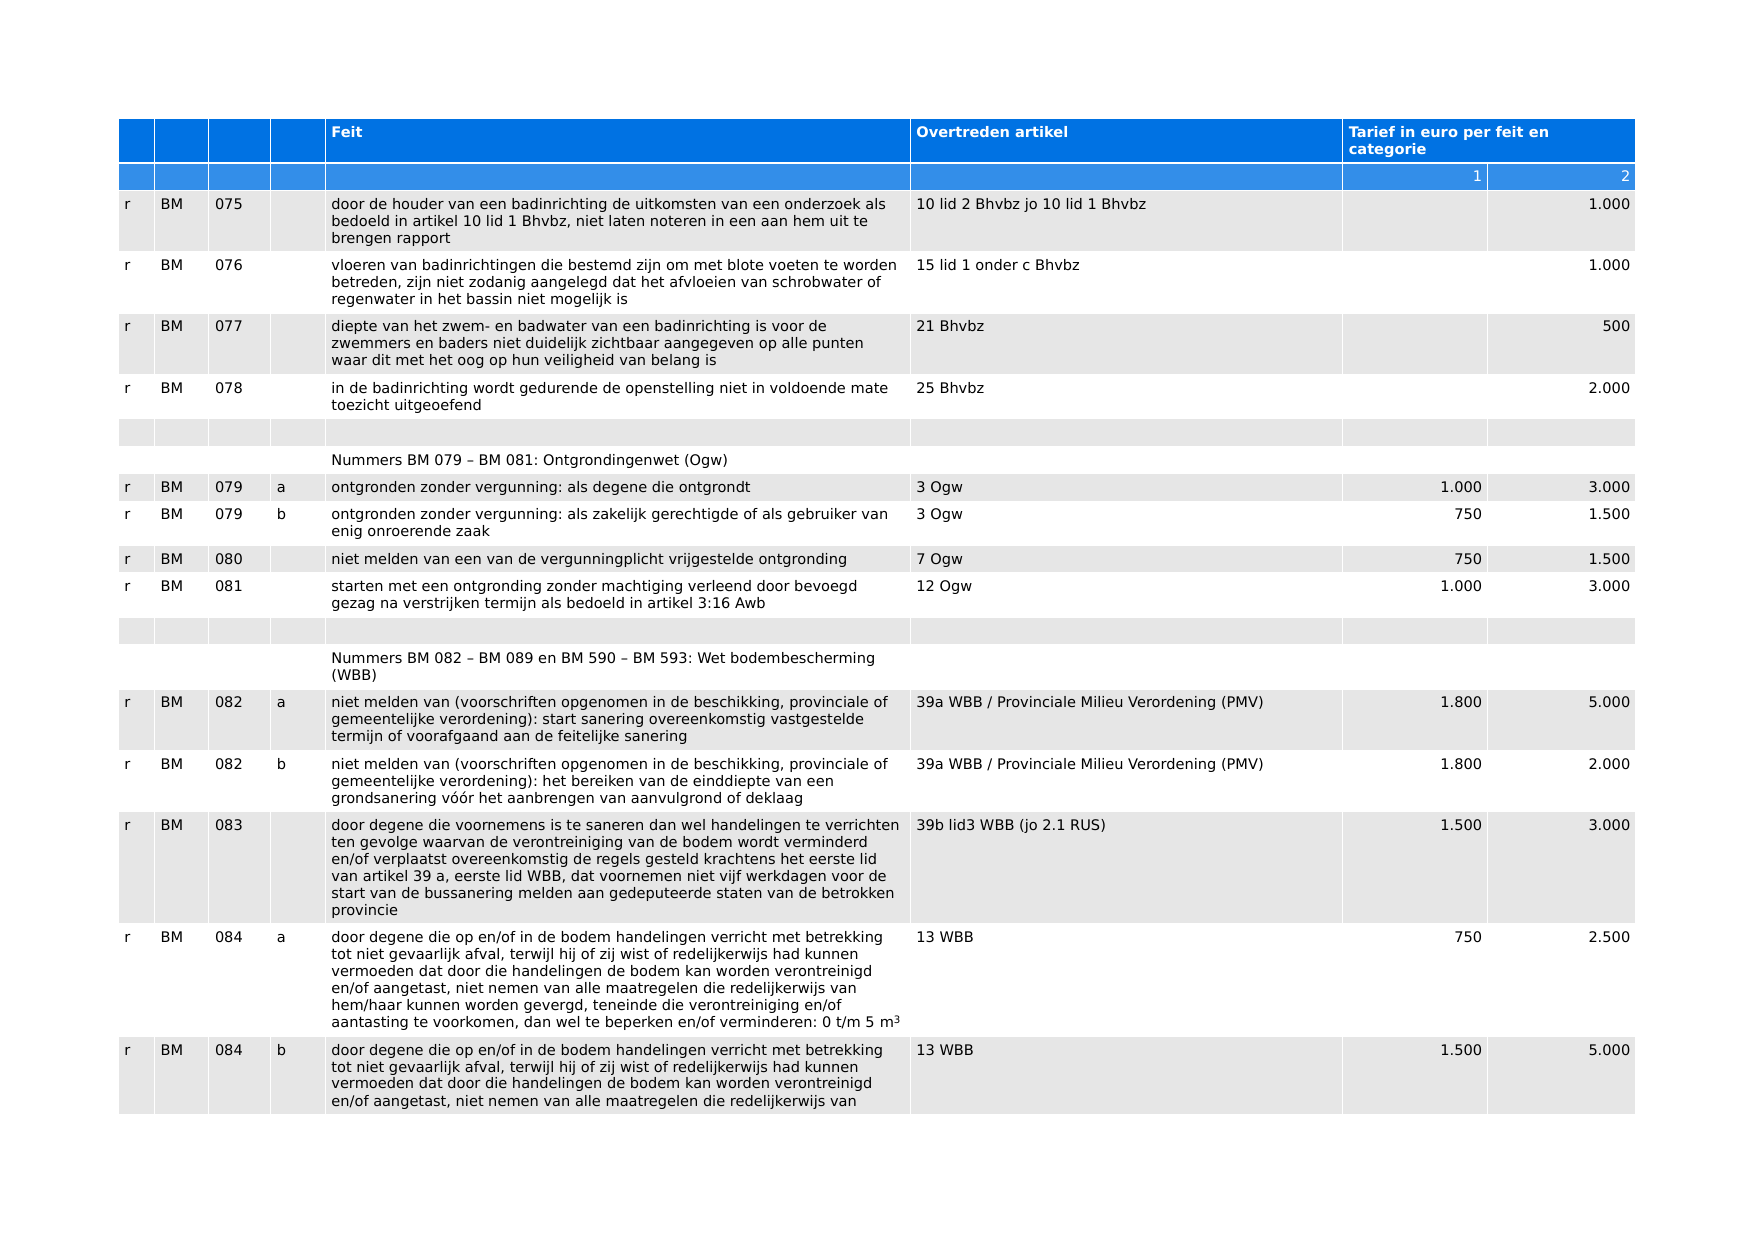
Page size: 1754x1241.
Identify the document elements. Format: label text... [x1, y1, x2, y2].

table_cell r [119, 925, 154, 1036]
table_cell BM [155, 474, 208, 501]
table_cell 081 [209, 573, 270, 617]
table_cell [1343, 447, 1487, 473]
table_cell 082 [209, 690, 270, 750]
table_cell BM [155, 690, 208, 750]
table_cell 075 [209, 191, 270, 251]
table_cell niet melden van (voorschriften opgenomen in de beschikking, provinciale of gemeentelijke verordening): het bereiken van de einddiepte van een grondsanering vóór het aanbrengen van aanvulgrond of deklaag [326, 751, 910, 811]
table_cell [1343, 375, 1487, 418]
table_cell [119, 618, 154, 644]
table_cell [271, 252, 325, 313]
table_cell r [119, 252, 154, 313]
table_cell 2.000 [1488, 375, 1635, 418]
table_cell 12 Ogw [911, 573, 1342, 617]
table_cell [271, 645, 325, 688]
table_cell r [119, 546, 154, 572]
table_cell 3.000 [1488, 812, 1635, 923]
table_header [271, 119, 325, 162]
table_cell [271, 812, 325, 923]
table_cell 1.500 [1488, 546, 1635, 572]
table_cell BM [155, 573, 208, 617]
table_cell r [119, 502, 154, 545]
table_cell r [119, 191, 154, 251]
table_cell b [271, 751, 325, 811]
table_header Tarief in euro per feit en categorie [1343, 119, 1635, 162]
table_cell b [271, 1037, 325, 1114]
table_cell [271, 375, 325, 418]
table_cell [1343, 618, 1487, 644]
table_cell [119, 419, 154, 446]
table_cell 079 [209, 502, 270, 545]
table_cell BM [155, 812, 208, 923]
table_cell door degene die op en/of in de bodem handelingen verricht met betrekking tot niet gevaarlijk afval, terwijl hij of zij wist of redelijkerwijs had kunnen vermoeden dat door die handelingen de bodem kan worden verontreinigd en/of aangetast, niet nemen van alle maatregelen die redelijkerwijs van hem/haar kunnen worden gevergd, teneinde die verontreiniging en/of aantasting te voorkomen, dan wel te beperken en/of verminderen: 0 t/m 5 m3 [326, 925, 910, 1036]
table_cell 5.000 [1488, 1037, 1635, 1114]
table_cell 1.500 [1488, 502, 1635, 545]
table_cell 750 [1343, 502, 1487, 545]
table_cell BM [155, 191, 208, 251]
table_cell BM [155, 751, 208, 811]
table_cell door degene die voornemens is te saneren dan wel handelingen te verrichten ten gevolge waarvan de verontreiniging van de bodem wordt verminderd en/of verplaatst overeenkomstig de regels gesteld krachtens het eerste lid van artikel 39 a, eerste lid WBB, dat voornemen niet vijf werkdagen voor de start van de bussanering melden aan gedeputeerde staten van de betrokken provincie [326, 812, 910, 923]
table_cell [911, 419, 1342, 446]
table_header [155, 119, 208, 162]
table_cell a [271, 474, 325, 501]
table_cell [119, 164, 154, 190]
table_cell niet melden van een van de vergunningplicht vrijgestelde ontgronding [326, 546, 910, 572]
table_cell 750 [1343, 546, 1487, 572]
table_cell 084 [209, 925, 270, 1036]
table_cell r [119, 812, 154, 923]
table_cell [119, 645, 154, 688]
table_cell 1.800 [1343, 690, 1487, 750]
table_cell 39b lid3 WBB (jo 2.1 RUS) [911, 812, 1342, 923]
table_cell [119, 447, 154, 473]
table_cell a [271, 690, 325, 750]
table_cell [911, 447, 1342, 473]
table_cell 1.000 [1343, 474, 1487, 501]
table_cell [209, 645, 270, 688]
table_cell 500 [1488, 314, 1635, 374]
table_cell r [119, 375, 154, 418]
table_cell [271, 164, 325, 190]
table_cell BM [155, 925, 208, 1036]
table_cell 3 Ogw [911, 502, 1342, 545]
table_cell 39a WBB / Provinciale Milieu Verordening (PMV) [911, 690, 1342, 750]
table_cell diepte van het zwem- en badwater van een badinrichting is voor de zwemmers en baders niet duidelijk zichtbaar aangegeven op alle punten waar dit met het oog op hun veiligheid van belang is [326, 314, 910, 374]
table_cell door degene die op en/of in de bodem handelingen verricht met betrekking tot niet gevaarlijk afval, terwijl hij of zij wist of redelijkerwijs had kunnen vermoeden dat door die handelingen de bodem kan worden verontreinigd en/of aangetast, niet nemen van alle maatregelen die redelijkerwijs van [326, 1037, 910, 1114]
table_cell 25 Bhvbz [911, 375, 1342, 418]
table_cell 2.000 [1488, 751, 1635, 811]
table_cell 076 [209, 252, 270, 313]
table_cell starten met een ontgronding zonder machtiging verleend door bevoegd gezag na verstrijken termijn als bedoeld in artikel 3:16 Awb [326, 573, 910, 617]
table_cell [155, 447, 208, 473]
table_cell [1343, 645, 1487, 688]
table_cell [271, 314, 325, 374]
table_cell [209, 164, 270, 190]
table_header [119, 119, 154, 162]
table_cell [326, 164, 910, 190]
table_cell 083 [209, 812, 270, 923]
table_cell 084 [209, 1037, 270, 1114]
table_cell Nummers BM 079 – BM 081: Ontgrondingenwet (Ogw) [326, 447, 910, 473]
table_cell 750 [1343, 925, 1487, 1036]
table_cell 082 [209, 751, 270, 811]
table_cell Nummers BM 082 – BM 089 en BM 590 – BM 593: Wet bodembescherming (WBB) [326, 645, 910, 688]
table_cell [271, 573, 325, 617]
table_cell [271, 419, 325, 446]
table_cell [271, 447, 325, 473]
table_cell [271, 191, 325, 251]
table_cell vloeren van badinrichtingen die bestemd zijn om met blote voeten te worden betreden, zijn niet zodanig aangelegd dat het afvloeien van schrobwater of regenwater in het bassin niet mogelijk is [326, 252, 910, 313]
table_cell 1.000 [1488, 191, 1635, 251]
table_cell 5.000 [1488, 690, 1635, 750]
table_cell b [271, 502, 325, 545]
table_cell [1488, 447, 1635, 473]
table_header [209, 119, 270, 162]
table_cell 078 [209, 375, 270, 418]
table_cell 080 [209, 546, 270, 572]
table_cell 1.500 [1343, 812, 1487, 923]
table_cell [1343, 191, 1487, 251]
table_cell ontgronden zonder vergunning: als zakelijk gerechtigde of als gebruiker van enig onroerende zaak [326, 502, 910, 545]
table_cell BM [155, 314, 208, 374]
table_cell 13 WBB [911, 1037, 1342, 1114]
table_cell BM [155, 502, 208, 545]
table_cell [1343, 252, 1487, 313]
table_cell 2.500 [1488, 925, 1635, 1036]
table_cell a [271, 925, 325, 1036]
table_cell ontgronden zonder vergunning: als degene die ontgrondt [326, 474, 910, 501]
table_cell BM [155, 375, 208, 418]
table_cell 1.500 [1343, 1037, 1487, 1114]
table_cell [1488, 645, 1635, 688]
table_cell 10 lid 2 Bhvbz jo 10 lid 1 Bhvbz [911, 191, 1342, 251]
table_cell [911, 164, 1342, 190]
table_cell [911, 618, 1342, 644]
table_cell [911, 645, 1342, 688]
table_cell 1.800 [1343, 751, 1487, 811]
table_cell [1488, 419, 1635, 446]
table_cell 39a WBB / Provinciale Milieu Verordening (PMV) [911, 751, 1342, 811]
table_cell in de badinrichting wordt gedurende de openstelling niet in voldoende mate toezicht uitgeoefend [326, 375, 910, 418]
table_cell BM [155, 1037, 208, 1114]
table_cell [326, 618, 910, 644]
table_cell [155, 618, 208, 644]
table_cell [209, 618, 270, 644]
table_cell 079 [209, 474, 270, 501]
table_cell r [119, 573, 154, 617]
table_header Overtreden artikel [911, 119, 1342, 162]
table_cell 077 [209, 314, 270, 374]
table_cell [271, 546, 325, 572]
table_cell 3 Ogw [911, 474, 1342, 501]
table_cell niet melden van (voorschriften opgenomen in de beschikking, provinciale of gemeentelijke verordening): start sanering overeenkomstig vastgestelde termijn of voorafgaand aan de feitelijke sanering [326, 690, 910, 750]
table_cell [209, 419, 270, 446]
table_cell r [119, 690, 154, 750]
table_cell 1.000 [1488, 252, 1635, 313]
table_cell 21 Bhvbz [911, 314, 1342, 374]
table_cell 1.000 [1343, 573, 1487, 617]
table_cell r [119, 751, 154, 811]
table_cell 2 [1488, 164, 1635, 190]
table_cell 1 [1343, 164, 1487, 190]
table_cell [155, 164, 208, 190]
table_cell [326, 419, 910, 446]
table_cell 13 WBB [911, 925, 1342, 1036]
table_cell BM [155, 546, 208, 572]
table_cell [155, 645, 208, 688]
table_cell r [119, 1037, 154, 1114]
table_header Feit [326, 119, 910, 162]
table_cell [1343, 314, 1487, 374]
table_cell 15 lid 1 onder c Bhvbz [911, 252, 1342, 313]
table_cell [271, 618, 325, 644]
table_cell [1343, 419, 1487, 446]
table_cell 7 Ogw [911, 546, 1342, 572]
table_cell [1488, 618, 1635, 644]
table_cell [209, 447, 270, 473]
table_cell 3.000 [1488, 474, 1635, 501]
table_cell 3.000 [1488, 573, 1635, 617]
table_cell r [119, 474, 154, 501]
table_cell door de houder van een badinrichting de uitkomsten van een onderzoek als bedoeld in artikel 10 lid 1 Bhvbz, niet laten noteren in een aan hem uit te brengen rapport [326, 191, 910, 251]
table_cell r [119, 314, 154, 374]
table_cell [155, 419, 208, 446]
table_cell BM [155, 252, 208, 313]
